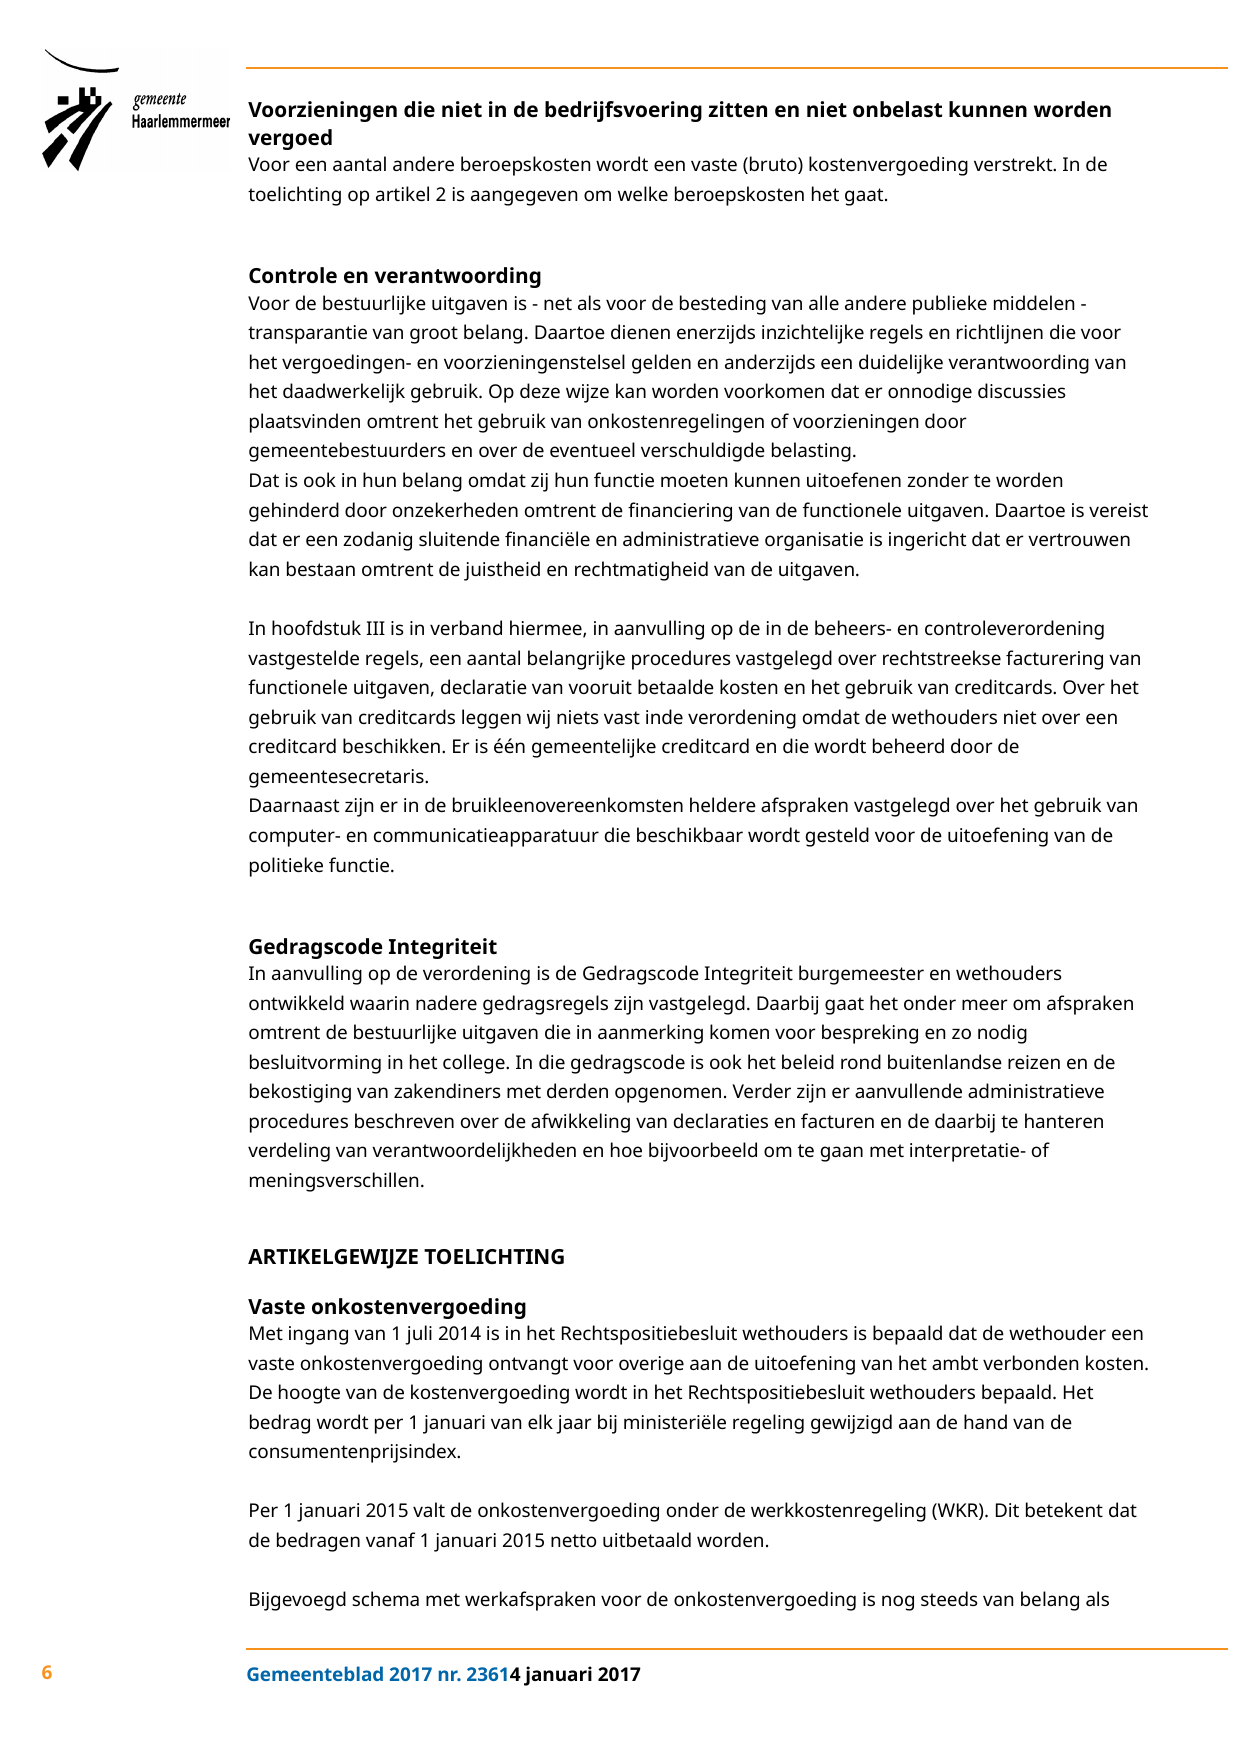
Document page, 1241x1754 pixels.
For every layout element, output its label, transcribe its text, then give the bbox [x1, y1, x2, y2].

text Bijgevoegd schema met werkafspraken voor de onkostenvergoeding is nog steeds van belang als [248, 1586, 1152, 1612]
text Voor de bestuurlijke uitgaven is - net als voor de besteding van alle andere publieke middelen - transparantie van groot belang. Daartoe dienen enerzijds inzichtelijke regels en richtlijnen die voor het vergoedingen- en voorzieningenstelsel gelden en anderzijds een duidelijke verantwoording van het daadwerkelijk gebruik. Op deze wijze kan worden voorkomen dat er onnodige discussies plaatsvinden omtrent het gebruik van onkostenregelingen of voorzieningen door gemeentebestuurders en over de eventueel verschuldigde belasting. [248, 290, 1152, 463]
text Dat is ook in hun belang omdat zij hun functie moeten kunnen uitoefenen zonder te worden gehinderd door onzekerheden omtrent de financiering van de functionele uitgaven. Daartoe is vereist dat er een zodanig sluitende financiële en administratieve organisatie is ingericht dat er vertrouwen kan bestaan omtrent de juistheid en rechtmatigheid van de uitgaven. [248, 467, 1152, 582]
text Gedragscode Integriteit [248, 932, 1152, 960]
text Daarnaast zijn er in de bruikleenovereenkomsten heldere afspraken vastgelegd over het gebruik van computer- en communicatieapparatuur die beschikbaar wordt gesteld voor de uitoefening van de politieke functie. [248, 793, 1152, 877]
text In hoofdstuk III is in verband hiermee, in aanvulling op de in de beheers- en controleverordening vastgestelde regels, een aantal belangrijke procedures vastgelegd over rechtstreekse facturering van functionele uitgaven, declaratie van vooruit betaalde kosten en het gebruik van creditcards. Over het gebruik van creditcards leggen wij niets vast inde verordening omdat de wethouders niet over een creditcard beschikken. Er is één gemeentelijke creditcard en die wordt beheerd door de gemeentesecretaris. [248, 615, 1152, 789]
picture [41, 47, 231, 172]
text Controle en verantwoording [248, 261, 1152, 290]
text In aanvulling op de verordening is de Gedragscode Integriteit burgemeester en wethouders ontwikkeld waarin nadere gedragsregels zijn vastgelegd. Daarbij gaat het onder meer om afspraken omtrent de bestuurlijke uitgaven die in aanmerking komen voor bespreking en zo nodig besluitvorming in het college. In die gedragscode is ook het beleid rond buitenlandse reizen en de bekostiging van zakendiners met derden opgenomen. Verder zijn er aanvullende administratieve procedures beschreven over de afwikkeling van declaraties en facturen en de daarbij te hanteren verdeling van verantwoordelijkheden en hoe bijvoorbeeld om te gaan met interpretatie- of meningsverschillen. [248, 960, 1152, 1193]
text Met ingang van 1 juli 2014 is in het Rechtspositiebesluit wethouders is bepaald dat de wethouder een vaste onkostenvergoeding ontvangt voor overige aan de uitoefening van het ambt verbonden kosten. De hoogte van de kostenvergoeding wordt in het Rechtspositiebesluit wethouders bepaald. Het bedrag wordt per 1 januari van elk jaar bij ministeriële regeling gewijzigd aan de hand van de consumentenprijsindex. [248, 1320, 1152, 1464]
text Per 1 januari 2015 valt de onkostenvergoeding onder de werkkostenregeling (WKR). Dit betekent dat de bedragen vanaf 1 januari 2015 netto uitbetaald worden. [248, 1498, 1152, 1553]
text Vaste onkostenvergoeding [248, 1292, 1152, 1320]
text Voorzieningen die niet in de bedrijfsvoering zitten en niet onbelast kunnen worden vergoed [248, 95, 1152, 152]
text Voor een aantal andere beroepskosten wordt een vaste (bruto) kostenvergoeding verstrekt. In de toelichting op artikel 2 is aangegeven om welke beroepskosten het gaat. [248, 152, 1152, 207]
text ARTIKELGEWIJZE TOELICHTING [248, 1242, 1152, 1271]
